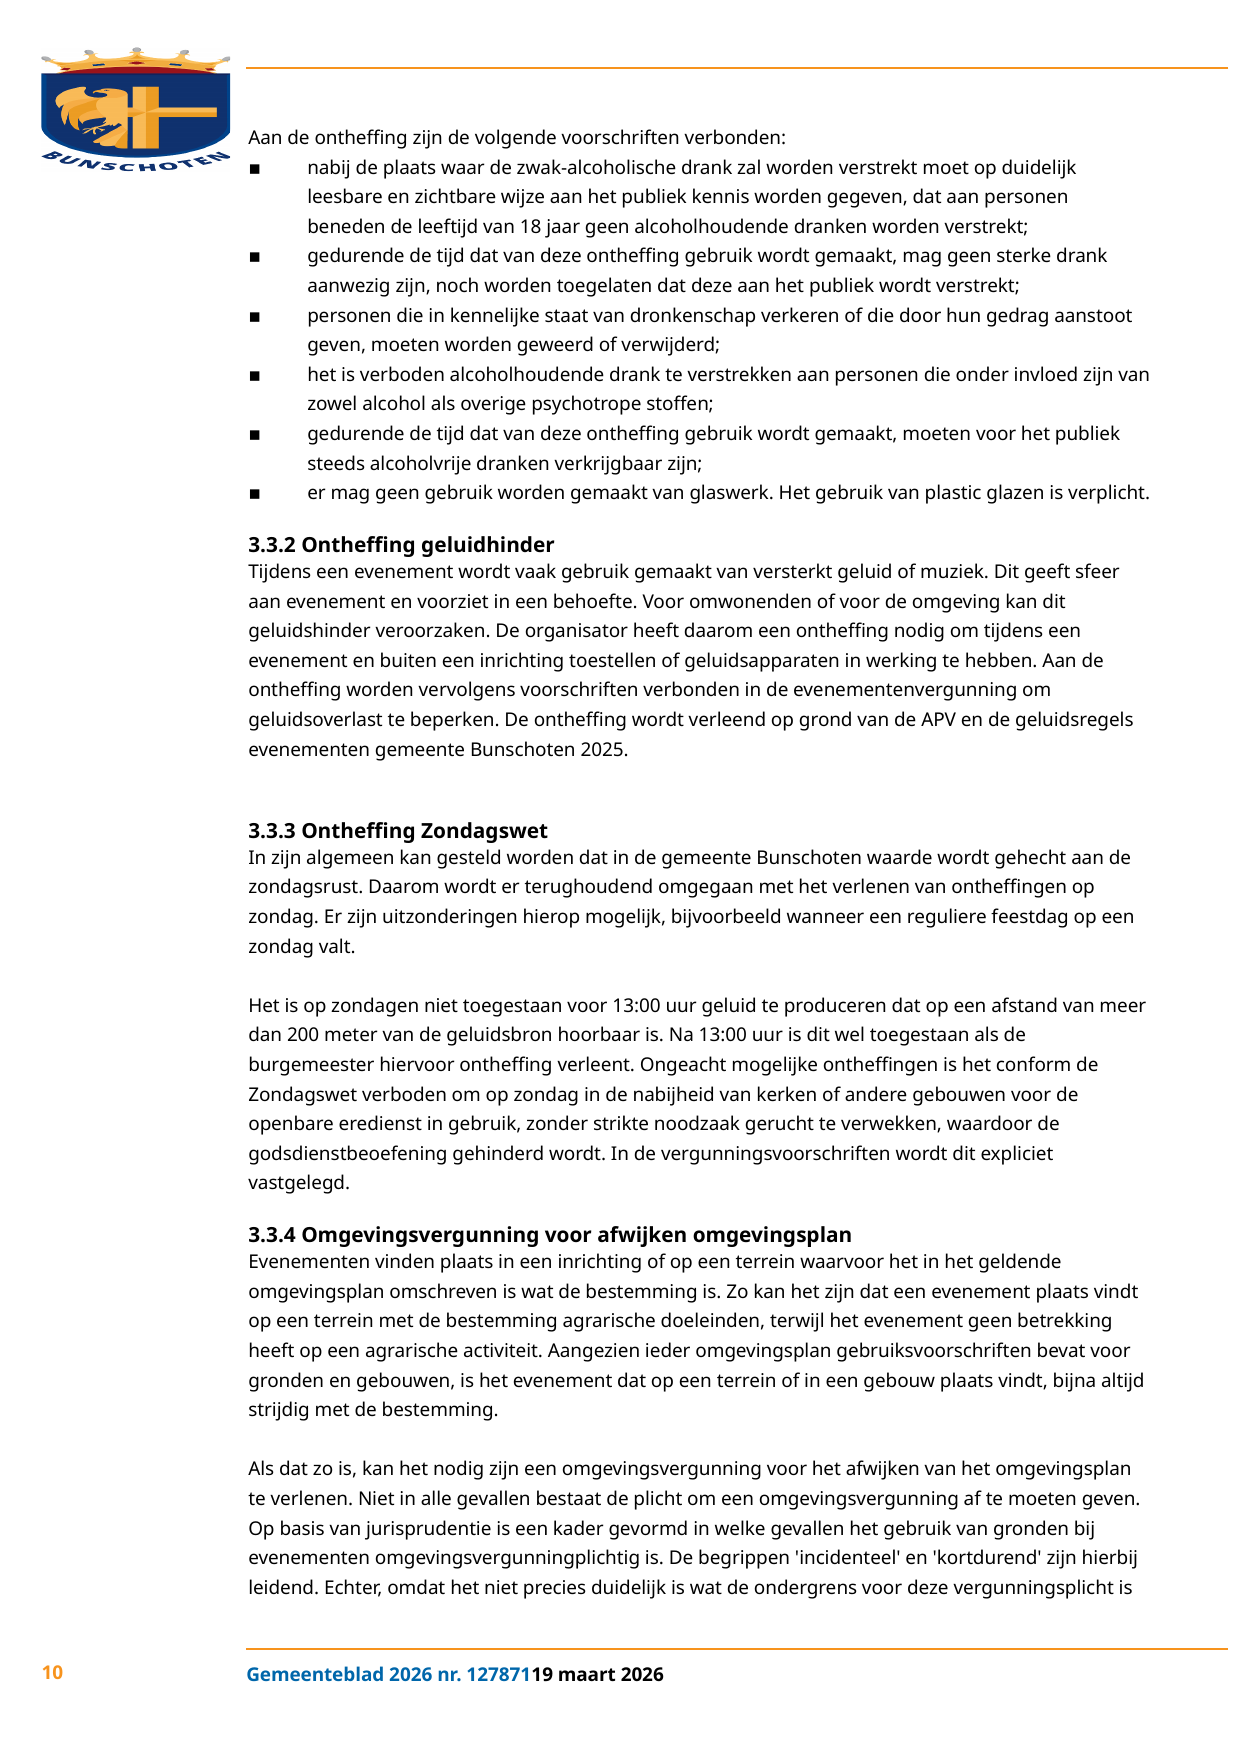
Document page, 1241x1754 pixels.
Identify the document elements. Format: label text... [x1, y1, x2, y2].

text Tijdens een evenement wordt vaak gebruik gemaakt van versterkt geluid of muziek. Dit geeft sfeer aan evenement en voorziet in een behoefte. Voor omwonenden of voor de omgeving kan dit geluidshinder veroorzaken. De organisator heeft daarom een ontheffing nodig om tijdens een evenement en buiten een inrichting toestellen of geluidsapparaten in werking te hebben. Aan de ontheffing worden vervolgens voorschriften verbonden in de evenementenvergunning om geluidsoverlast te beperken. De ontheffing wordt verleend op grond van de APV en de geluidsregels evenementen gemeente Bunschoten 2025. [248, 558, 1152, 761]
list er mag geen gebruik worden gemaakt van glaswerk. Het gebruik van plastic glazen is verplicht. [248, 479, 1152, 505]
text 3.3.2 Ontheffing geluidhinder [248, 530, 1152, 558]
text 3.3.4 Omgevingsvergunning voor afwijken omgevingsplan [248, 1220, 1152, 1248]
list personen die in kennelijke staat van dronkenschap verkeren of die door hun gedrag aanstoot geven, moeten worden geweerd of verwijderd; [248, 302, 1152, 357]
text Als dat zo is, kan het nodig zijn een omgevingsvergunning voor het afwijken van het omgevingsplan te verlenen. Niet in alle gevallen bestaat de plicht om een omgevingsvergunning af te moeten geven. Op basis van jurisprudentie is een kader gevormd in welke gevallen het gebruik van gronden bij evenementen omgevingsvergunningplichtig is. De begrippen 'incidenteel' en 'kortdurend' zijn hierbij leidend. Echter, omdat het niet precies duidelijk is wat de ondergrens voor deze vergunningsplicht is [248, 1456, 1152, 1599]
list gedurende de tijd dat van deze ontheffing gebruik wordt gemaakt, mag geen sterke drank aanwezig zijn, noch worden toegelaten dat deze aan het publiek wordt verstrekt; [248, 243, 1152, 298]
text In zijn algemeen kan gesteld worden dat in de gemeente Bunschoten waarde wordt gehecht aan de zondagsrust. Daarom wordt er terughoudend omgegaan met het verlenen van ontheffingen op zondag. Er zijn uitzonderingen hierop mogelijk, bijvoorbeeld wanneer een reguliere feestdag op een zondag valt. [248, 844, 1152, 959]
list gedurende de tijd dat van deze ontheffing gebruik wordt gemaakt, moeten voor het publiek steeds alcoholvrije dranken verkrijgbaar zijn; [248, 420, 1152, 476]
text 3.3.3 Ontheffing Zondagswet [248, 816, 1152, 844]
text Aan de ontheffing zijn de volgende voorschriften verbonden: [248, 124, 1152, 150]
picture [41, 47, 231, 172]
list nabij de plaats waar de zwak-alcoholische drank zal worden verstrekt moet op duidelijk leesbare en zichtbare wijze aan het publiek kennis worden gegeven, dat aan personen beneden de leeftijd van 18 jaar geen alcoholhoudende dranken worden verstrekt; [248, 154, 1152, 239]
list het is verboden alcoholhoudende drank te verstrekken aan personen die onder invloed zijn van zowel alcohol als overige psychotrope stoffen; [248, 361, 1152, 416]
text Het is op zondagen niet toegestaan voor 13:00 uur geluid te produceren dat op een afstand van meer dan 200 meter van de geluidsbron hoorbaar is. Na 13:00 uur is dit wel toegestaan als de burgemeester hiervoor ontheffing verleent. Ongeacht mogelijke ontheffingen is het conform de Zondagswet verboden om op zondag in de nabijheid van kerken of andere gebouwen voor de openbare eredienst in gebruik, zonder strikte noodzaak gerucht te verwekken, waardoor de godsdienstbeoefening gehinderd wordt. In de vergunningsvoorschriften wordt dit expliciet vastgelegd. [248, 992, 1152, 1195]
text Evenementen vinden plaats in een inrichting of op een terrein waarvoor het in het geldende omgevingsplan omschreven is wat de bestemming is. Zo kan het zijn dat een evenement plaats vindt op een terrein met de bestemming agrarische doeleinden, terwijl het evenement geen betrekking heeft op een agrarische activiteit. Aangezien ieder omgevingsplan gebruiksvoorschriften bevat voor gronden en gebouwen, is het evenement dat op een terrein of in een gebouw plaats vindt, bijna altijd strijdig met de bestemming. [248, 1248, 1152, 1422]
